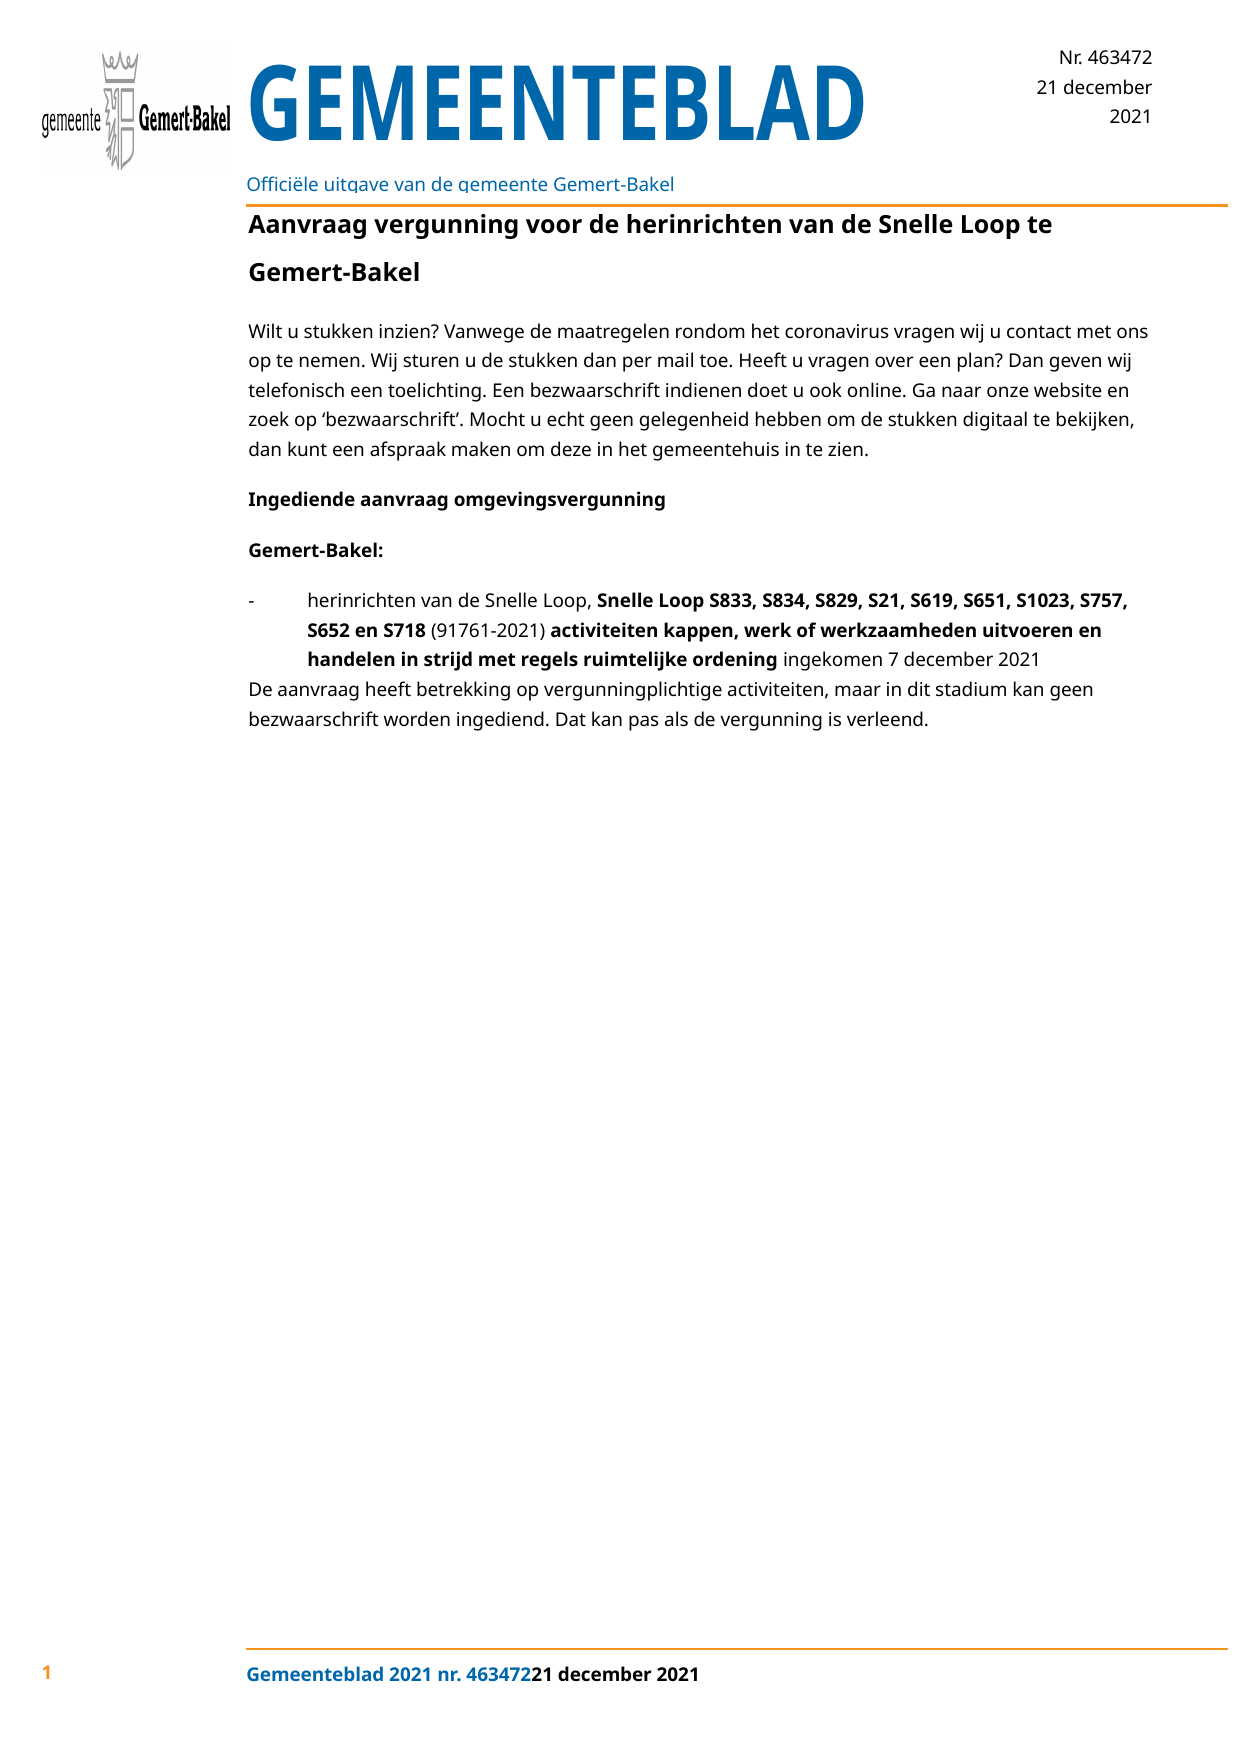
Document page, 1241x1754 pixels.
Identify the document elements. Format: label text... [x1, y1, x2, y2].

text Gemert-Bakel: [248, 537, 1152, 563]
text Aanvraag vergunning voor de herinrichten van de Snelle Loop te Gemert-Bakel [248, 207, 1152, 288]
text De aanvraag heeft betrekking op vergunningplichtige activiteiten, maar in dit stadium kan geen bezwaarschrift worden ingediend. Dat kan pas als de vergunning is verleend. [248, 676, 1152, 732]
picture [41, 47, 231, 172]
text Wilt u stukken inzien? Vanwege de maatregelen rondom het coronavirus vragen wij u contact met ons op te nemen. Wij sturen u de stukken dan per mail toe. Heeft u vragen over een plan? Dan geven wij telefonisch een toelichting. Een bezwaarschrift indienen doet u ook online. Ga naar onze website en zoek op ‘bezwaarschrift’. Mocht u echt geen gelegenheid hebben om de stukken digitaal te bekijken, dan kunt een afspraak maken om deze in het gemeentehuis in te zien. [248, 318, 1152, 462]
list herinrichten van de Snelle Loop, Snelle Loop S833, S834, S829, S21, S619, S651, S1023, S757, S652 en S718 (91761-2021) activiteiten kappen, werk of werkzaamheden uitvoeren en handelen in strijd met regels ruimtelijke ordening ingekomen 7 december 2021 [248, 587, 1152, 672]
text Ingediende aanvraag omgevingsvergunning [248, 487, 1152, 512]
